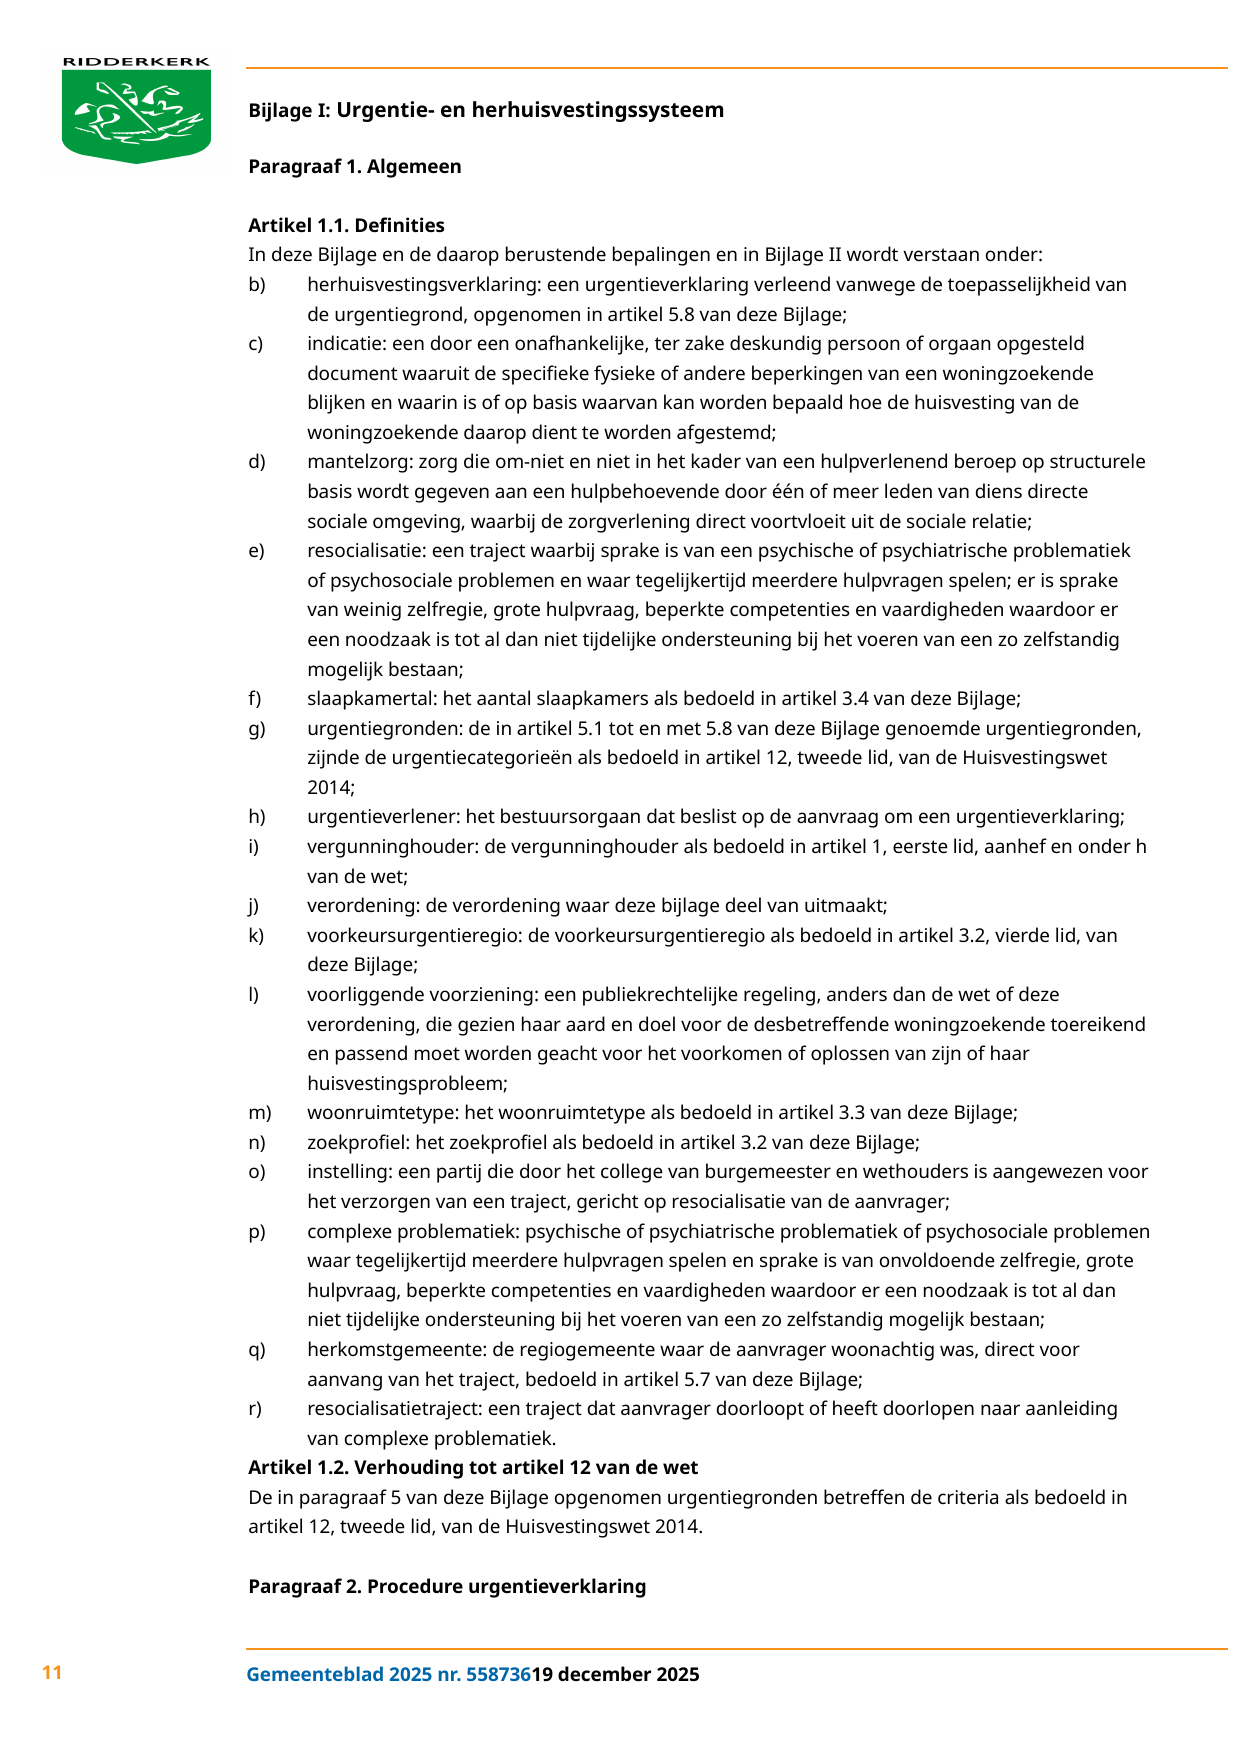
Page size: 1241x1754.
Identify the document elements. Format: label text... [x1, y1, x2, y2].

text Bijlage I: Urgentie- en herhuisvestingssysteem [248, 95, 1152, 123]
text In deze Bijlage en de daarop berustende bepalingen en in Bijlage II wordt verstaan onder: [248, 242, 1152, 267]
list resocialisatietraject: een traject dat aanvrager doorloopt of heeft doorlopen naar aanleiding van complexe problematiek. [248, 1395, 1152, 1451]
list vergunninghouder: de vergunninghouder als bedoeld in artikel 1, eerste lid, aanhef en onder h van de wet; [248, 833, 1152, 889]
list herkomstgemeente: de regiogemeente waar de aanvrager woonachtig was, direct voor aanvang van het traject, bedoeld in artikel 5.7 van deze Bijlage; [248, 1336, 1152, 1392]
list voorkeursurgentieregio: de voorkeursurgentieregio als bedoeld in artikel 3.2, vierde lid, van deze Bijlage; [248, 922, 1152, 977]
list instelling: een partij die door het college van burgemeester en wethouders is aangewezen voor het verzorgen van een traject, gericht op resocialisatie van de aanvrager; [248, 1159, 1152, 1214]
list verordening: de verordening waar deze bijlage deel van uitmaakt; [248, 892, 1152, 918]
list mantelzorg: zorg die om-niet en niet in het kader van een hulpverlenend beroep op structurele basis wordt gegeven aan een hulpbehoevende door één of meer leden van diens directe sociale omgeving, waarbij de zorgverlening direct voortvloeit uit de sociale relatie; [248, 449, 1152, 534]
list complexe problematiek: psychische of psychiatrische problematiek of psychosociale problemen waar tegelijkertijd meerdere hulpvragen spelen en sprake is van onvoldoende zelfregie, grote hulpvraag, beperkte competenties en vaardigheden waardoor er een noodzaak is tot al dan niet tijdelijke ondersteuning bij het voeren van een zo zelfstandig mogelijk bestaan; [248, 1218, 1152, 1332]
picture [41, 47, 231, 172]
list urgentiegronden: de in artikel 5.1 tot en met 5.8 van deze Bijlage genoemde urgentiegronden, zijnde de urgentiecategorieën als bedoeld in artikel 12, tweede lid, van de Huisvestingswet 2014; [248, 715, 1152, 800]
list voorliggende voorziening: een publiekrechtelijke regeling, anders dan de wet of deze verordening, die gezien haar aard en doel voor de desbetreffende woningzoekende toereikend en passend moet worden geacht voor het voorkomen of oplossen van zijn of haar huisvestingsprobleem; [248, 981, 1152, 1096]
list slaapkamertal: het aantal slaapkamers als bedoeld in artikel 3.4 van deze Bijlage; [248, 685, 1152, 711]
text Artikel 1.1. Definities [248, 212, 1152, 238]
list zoekprofiel: het zoekprofiel als bedoeld in artikel 3.2 van deze Bijlage; [248, 1129, 1152, 1155]
text Paragraaf 2. Procedure urgentieverklaring [248, 1573, 1152, 1599]
text Artikel 1.2. Verhouding tot artikel 12 van de wet [248, 1454, 1152, 1480]
list urgentieverlener: het bestuursorgaan dat beslist op de aanvraag om een urgentieverklaring; [248, 804, 1152, 829]
list herhuisvestingsverklaring: een urgentieverklaring verleend vanwege de toepasselijkheid van de urgentiegrond, opgenomen in artikel 5.8 van deze Bijlage; [248, 271, 1152, 327]
text De in paragraaf 5 van deze Bijlage opgenomen urgentiegronden betreffen de criteria als bedoeld in artikel 12, tweede lid, van de Huisvestingswet 2014. [248, 1484, 1152, 1539]
list indicatie: een door een onafhankelijke, ter zake deskundig persoon of orgaan opgesteld document waaruit de specifieke fysieke of andere beperkingen van een woningzoekende blijken en waarin is of op basis waarvan kan worden bepaald hoe de huisvesting van de woningzoekende daarop dient te worden afgestemd; [248, 330, 1152, 445]
list woonruimtetype: het woonruimtetype als bedoeld in artikel 3.3 van deze Bijlage; [248, 1099, 1152, 1125]
text Paragraaf 1. Algemeen [248, 153, 1152, 179]
list resocialisatie: een traject waarbij sprake is van een psychische of psychiatrische problematiek of psychosociale problemen en waar tegelijkertijd meerdere hulpvragen spelen; er is sprake van weinig zelfregie, grote hulpvraag, beperkte competenties en vaardigheden waardoor er een noodzaak is tot al dan niet tijdelijke ondersteuning bij het voeren van een zo zelfstandig mogelijk bestaan; [248, 537, 1152, 682]
